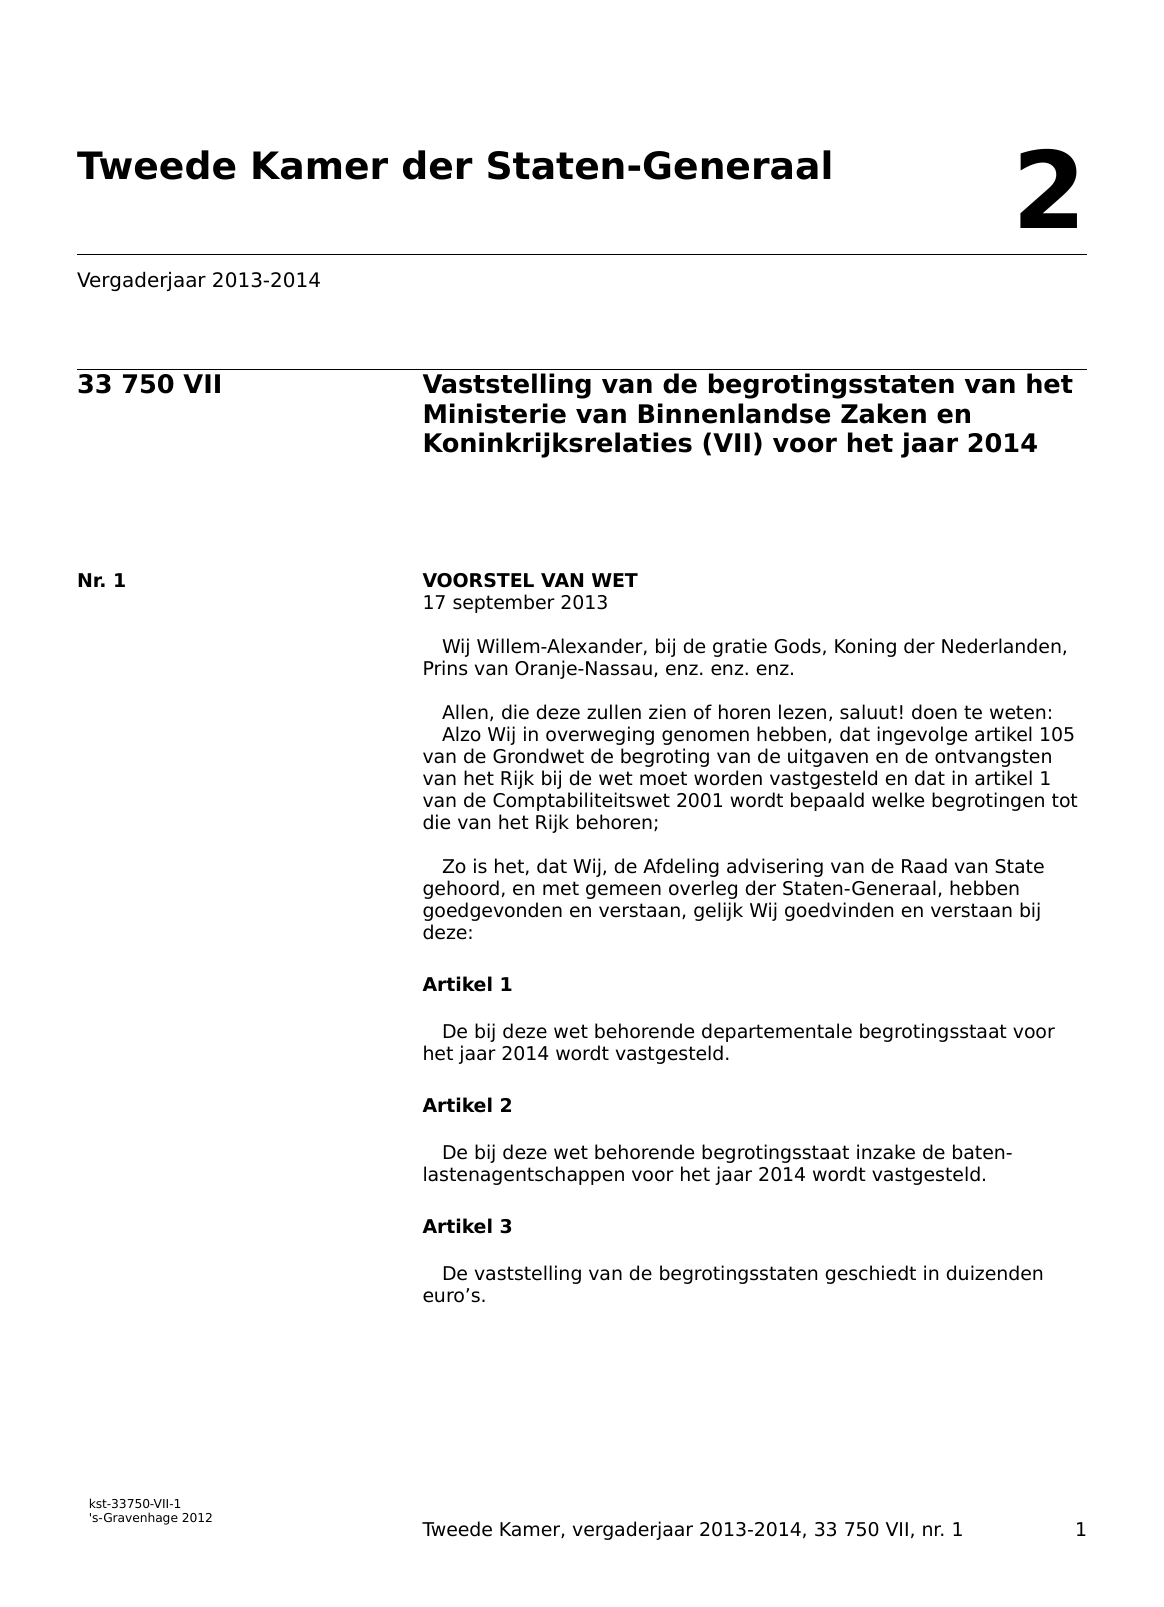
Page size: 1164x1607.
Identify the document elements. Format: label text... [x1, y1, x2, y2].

text De vaststelling van de begrotingsstaten geschiedt in duizenden euro’s. [422, 1263, 1087, 1307]
subtitle Artikel 3 [422, 1216, 1087, 1238]
subtitle 33 750 VII Vaststelling van de begrotingsstaten van het Ministerie van Binnenlandse Zaken en Koninkrijksrelaties (VII) voor het jaar 2014 [77, 370, 1087, 459]
text Zo is het, dat Wij, de Afdeling advisering van de Raad van State gehoord, en met gemeen overleg der Staten-Generaal, hebben goedgevonden en verstaan, gelijk Wij goedvinden en verstaan bij deze: [422, 856, 1087, 944]
table_header 2 [886, 130, 1087, 254]
text Alzo Wij in overweging genomen hebben, dat ingevolge artikel 105 van de Grondwet de begroting van de uitgaven en de ontvangsten van het Rijk bij de wet moet worden vastgesteld en dat in artikel 1 van de Comptabiliteitswet 2001 wordt bepaald welke begrotingen tot die van het Rijk behoren; [422, 724, 1087, 834]
table_header Tweede Kamer der Staten-Generaal [77, 130, 886, 254]
subtitle Artikel 2 [422, 1095, 1087, 1117]
text De bij deze wet behorende departementale begrotingsstaat voor het jaar 2014 wordt vastgesteld. [422, 1021, 1087, 1065]
subtitle Artikel 1 [422, 974, 1087, 996]
text De bij deze wet behorende begrotingsstaat inzake de baten-lastenagentschappen voor het jaar 2014 wordt vastgesteld. [422, 1142, 1087, 1186]
text kst-33750-VII-1 [88, 1497, 323, 1511]
text 's-Gravenhage 2012 [88, 1511, 323, 1525]
text Wij Willem-Alexander, bij de gratie Gods, Koning der Nederlanden, Prins van Oranje-Nassau, enz. enz. enz. [422, 636, 1087, 680]
text 17 september 2013 [422, 592, 1087, 614]
table_cell Vergaderjaar 2013-2014 [77, 255, 1087, 369]
subtitle Nr. 1 VOORSTEL VAN WET [77, 570, 1087, 592]
text Allen, die deze zullen zien of horen lezen, saluut! doen te weten: [422, 702, 1087, 724]
